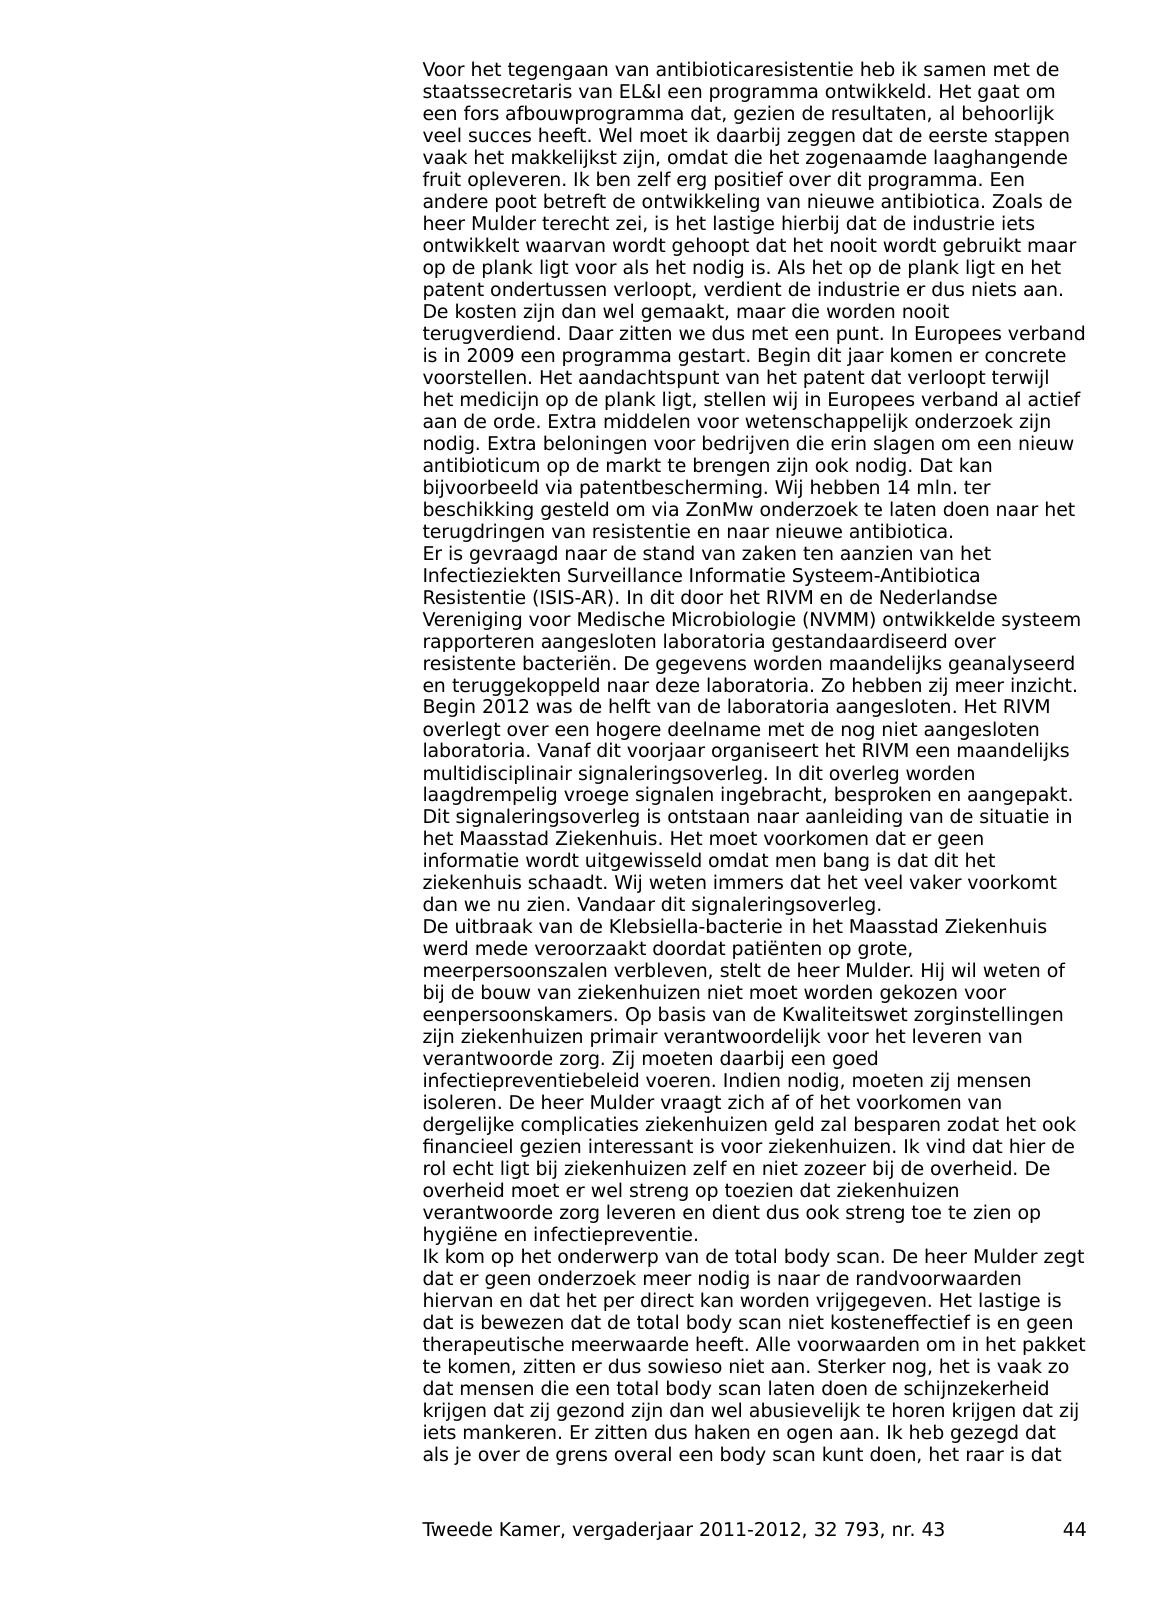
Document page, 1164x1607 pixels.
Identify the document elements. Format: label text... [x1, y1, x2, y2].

text Ik kom op het onderwerp van de total body scan. De heer Mulder zegt dat er geen onderzoek meer nodig is naar de randvoorwaarden hiervan en dat het per direct kan worden vrijgegeven. Het lastige is dat is bewezen dat de total body scan niet kosteneffectief is en geen therapeutische meerwaarde heeft. Alle voorwaarden om in het pakket te komen, zitten er dus sowieso niet aan. Sterker nog, het is vaak zo dat mensen die een total body scan laten doen de schijnzekerheid krijgen dat zij gezond zijn dan wel abusievelijk te horen krijgen dat zij iets mankeren. Er zitten dus haken en ogen aan. Ik heb gezegd dat als je over de grens overal een body scan kunt doen, het raar is dat [422, 1246, 1087, 1466]
text Er is gevraagd naar de stand van zaken ten aanzien van het Infectieziekten Surveillance Informatie Systeem-Antibiotica Resistentie (ISIS-AR). In dit door het RIVM en de Nederlandse Vereniging voor Medische Microbiologie (NVMM) ontwikkelde systeem rapporteren aangesloten laboratoria gestandaardiseerd over resistente bacteriën. De gegevens worden maandelijks geanalyseerd en teruggekoppeld naar deze laboratoria. Zo hebben zij meer inzicht. Begin 2012 was de helft van de laboratoria aangesloten. Het RIVM overlegt over een hogere deelname met de nog niet aangesloten laboratoria. Vanaf dit voorjaar organiseert het RIVM een maandelijks multidisciplinair signaleringsoverleg. In dit overleg worden laagdrempelig vroege signalen ingebracht, besproken en aangepakt. Dit signaleringsoverleg is ontstaan naar aanleiding van de situatie in het Maasstad Ziekenhuis. Het moet voorkomen dat er geen informatie wordt uitgewisseld omdat men bang is dat dit het ziekenhuis schaadt. Wij weten immers dat het veel vaker voorkomt dan we nu zien. Vandaar dit signaleringsoverleg. [422, 543, 1087, 916]
text Voor het tegengaan van antibioticaresistentie heb ik samen met de staatssecretaris van EL&I een programma ontwikkeld. Het gaat om een fors afbouwprogramma dat, gezien de resultaten, al behoorlijk veel succes heeft. Wel moet ik daarbij zeggen dat de eerste stappen vaak het makkelijkst zijn, omdat die het zogenaamde laaghangende fruit opleveren. Ik ben zelf erg positief over dit programma. Een andere poot betreft de ontwikkeling van nieuwe antibiotica. Zoals de heer Mulder terecht zei, is het lastige hierbij dat de industrie iets ontwikkelt waarvan wordt gehoopt dat het nooit wordt gebruikt maar op de plank ligt voor als het nodig is. Als het op de plank ligt en het patent ondertussen verloopt, verdient de industrie er dus niets aan. De kosten zijn dan wel gemaakt, maar die worden nooit terugverdiend. Daar zitten we dus met een punt. In Europees verband is in 2009 een programma gestart. Begin dit jaar komen er concrete voorstellen. Het aandachtspunt van het patent dat verloopt terwijl het medicijn op de plank ligt, stellen wij in Europees verband al actief aan de orde. Extra middelen voor wetenschappelijk onderzoek zijn nodig. Extra beloningen voor bedrijven die erin slagen om een nieuw antibioticum op de markt te brengen zijn ook nodig. Dat kan bijvoorbeeld via patentbescherming. Wij hebben 14 mln. ter beschikking gesteld om via ZonMw onderzoek te laten doen naar het terugdringen van resistentie en naar nieuwe antibiotica. [422, 59, 1087, 543]
text De uitbraak van de Klebsiella-bacterie in het Maasstad Ziekenhuis werd mede veroorzaakt doordat patiënten op grote, meerpersoonszalen verbleven, stelt de heer Mulder. Hij wil weten of bij de bouw van ziekenhuizen niet moet worden gekozen voor eenpersoonskamers. Op basis van de Kwaliteitswet zorginstellingen zijn ziekenhuizen primair verantwoordelijk voor het leveren van verantwoorde zorg. Zij moeten daarbij een goed infectiepreventiebeleid voeren. Indien nodig, moeten zij mensen isoleren. De heer Mulder vraagt zich af of het voorkomen van dergelijke complicaties ziekenhuizen geld zal besparen zodat het ook financieel gezien interessant is voor ziekenhuizen. Ik vind dat hier de rol echt ligt bij ziekenhuizen zelf en niet zozeer bij de overheid. De overheid moet er wel streng op toezien dat ziekenhuizen verantwoorde zorg leveren en dient dus ook streng toe te zien op hygiëne en infectiepreventie. [422, 916, 1087, 1246]
